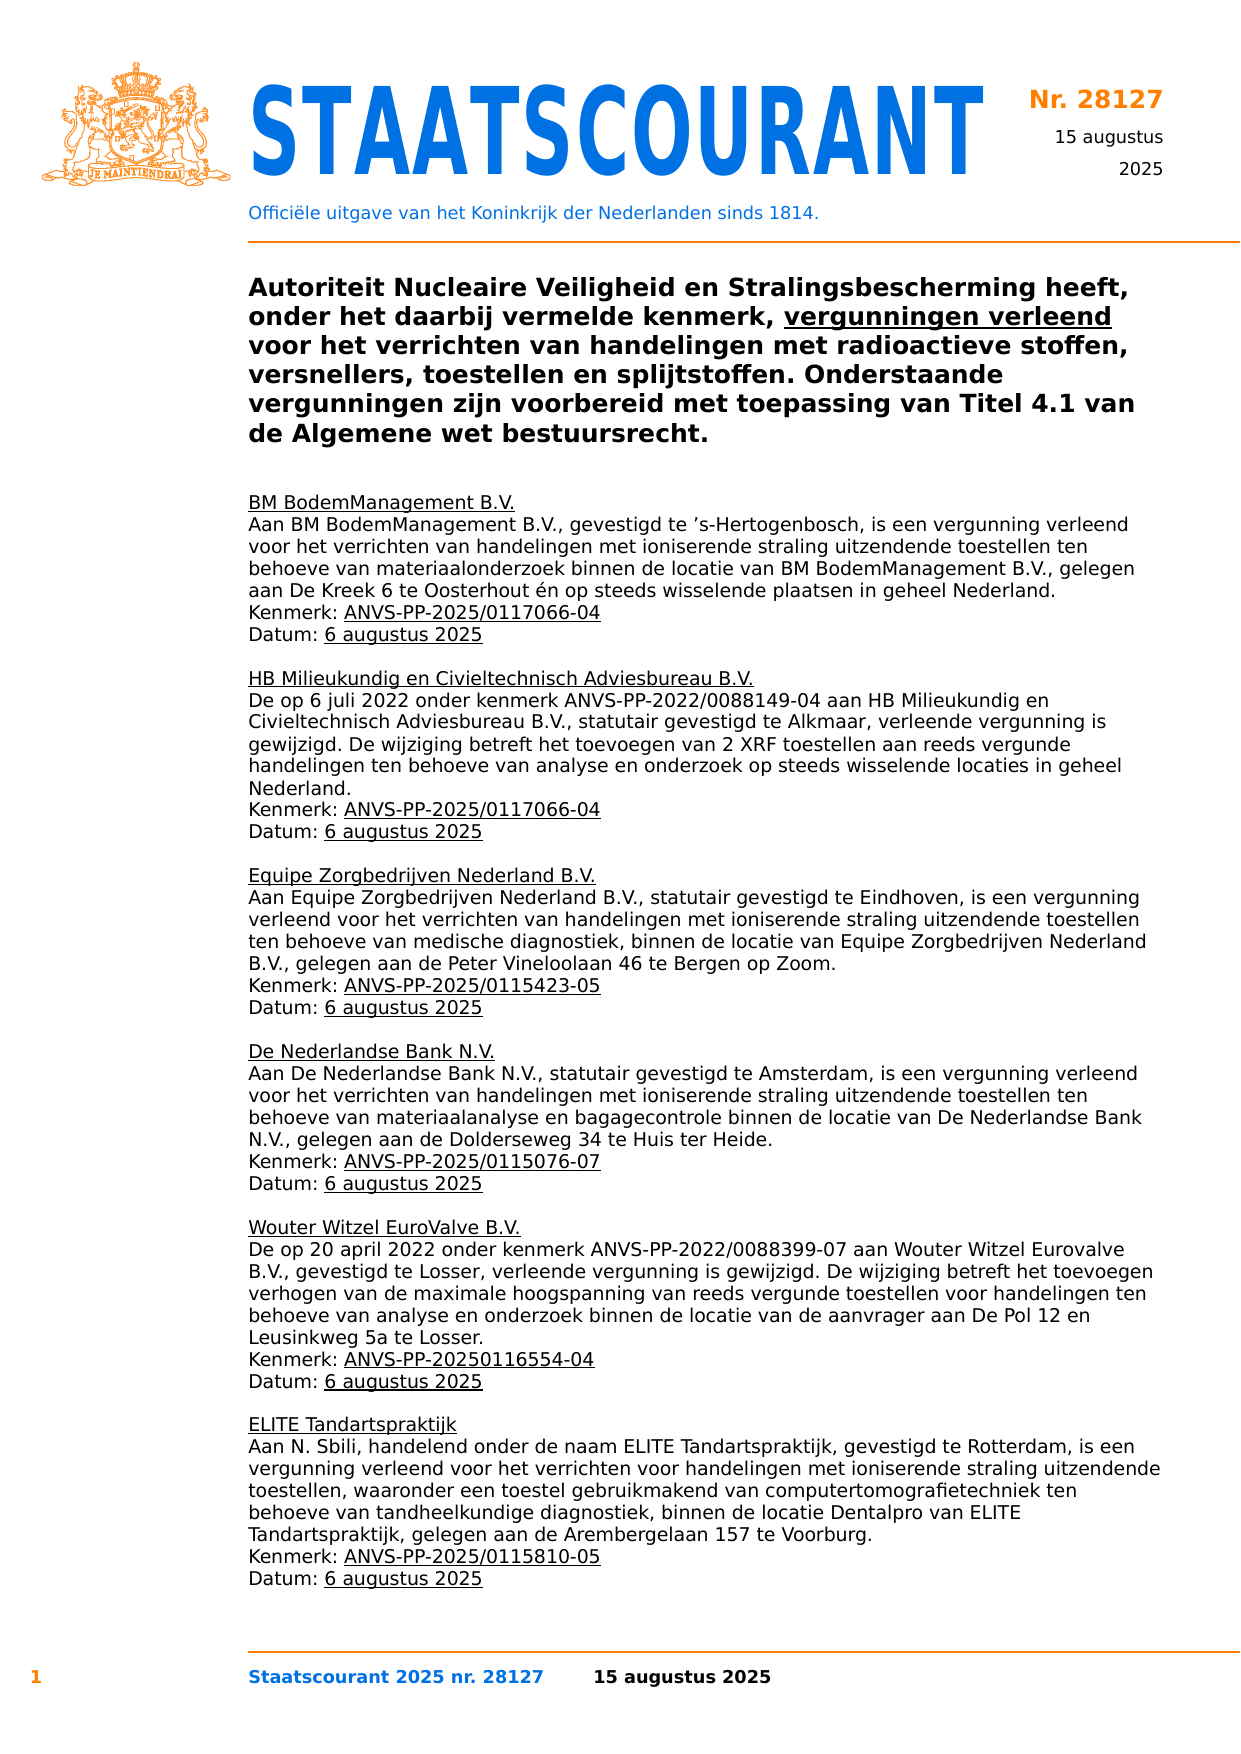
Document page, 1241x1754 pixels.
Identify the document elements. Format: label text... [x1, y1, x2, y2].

text Equipe Zorgbedrijven Nederland B.V. [248, 865, 1163, 887]
text Datum: 6 augustus 2025 [248, 624, 1163, 646]
text Aan De Nederlandse Bank N.V., statutair gevestigd te Amsterdam, is een vergunning verleend voor het verrichten van handelingen met ioniserende straling uitzendende toestellen ten behoeve van materiaalanalyse en bagagecontrole binnen de locatie van De Nederlandse Bank N.V., gelegen aan de Dolderseweg 34 te Huis ter Heide. [248, 1063, 1163, 1151]
table_cell 15 augustus [998, 121, 1240, 153]
text Aan Equipe Zorgbedrijven Nederland B.V., statutair gevestigd te Eindhoven, is een vergunning verleend voor het verrichten van handelingen met ioniserende straling uitzendende toestellen ten behoeve van medische diagnostiek, binnen de locatie van Equipe Zorgbedrijven Nederland B.V., gelegen aan de Peter Vineloolaan 46 te Bergen op Zoom. [248, 887, 1163, 975]
text Kenmerk: ANVS-PP-2025/0115423-05 [248, 975, 1163, 997]
text Wouter Witzel EuroValve B.V. [248, 1217, 1163, 1239]
table_header STAATSCOURANT [248, 62, 998, 203]
picture [41, 62, 231, 186]
table_cell 2025 [998, 153, 1240, 203]
text Datum: 6 augustus 2025 [248, 997, 1163, 1019]
text Kenmerk: ANVS-PP-2025/0115810-05 [248, 1546, 1163, 1568]
subtitle Autoriteit Nucleaire Veiligheid en Stralingsbescherming heeft, onder het daarbij vermelde kenmerk, vergunningen verleend voor het verrichten van handelingen met radioactieve stoffen, versnellers, toestellen en splijtstoffen. Onderstaande vergunningen zijn voorbereid met toepassing van Titel 4.1 van de Algemene wet bestuursrecht. [248, 273, 1163, 448]
text Datum: 6 augustus 2025 [248, 1173, 1163, 1195]
text De op 6 juli 2022 onder kenmerk ANVS-PP-2022/0088149-04 aan HB Milieukundig en Civieltechnisch Adviesbureau B.V., statutair gevestigd te Alkmaar, verleende vergunning is gewijzigd. De wijziging betreft het toevoegen van 2 XRF toestellen aan reeds vergunde handelingen ten behoeve van analyse en onderzoek op steeds wisselende locaties in geheel Nederland. [248, 689, 1163, 799]
text Aan N. Sbili, handelend onder de naam ELITE Tandartspraktijk, gevestigd te Rotterdam, is een vergunning verleend voor het verrichten voor handelingen met ioniserende straling uitzendende toestellen, waaronder een toestel gebruikmakend van computertomografietechniek ten behoeve van tandheelkundige diagnostiek, binnen de locatie Dentalpro van ELITE Tandartspraktijk, gelegen aan de Arembergelaan 157 te Voorburg. [248, 1436, 1163, 1546]
text Datum: 6 augustus 2025 [248, 1568, 1163, 1590]
table_header [25, 62, 248, 241]
text Datum: 6 augustus 2025 [248, 821, 1163, 843]
text HB Milieukundig en Civieltechnisch Adviesbureau B.V. [248, 667, 1163, 689]
text Kenmerk: ANVS-PP-2025/0117066-04 [248, 602, 1163, 624]
table_header Nr. 28127 [998, 62, 1240, 121]
text Kenmerk: ANVS-PP-2025/0115076-07 [248, 1151, 1163, 1173]
table_cell Officiële uitgave van het Koninkrijk der Nederlanden sinds 1814. [248, 203, 1240, 241]
text ELITE Tandartspraktijk [248, 1414, 1163, 1436]
text Aan BM BodemManagement B.V., gevestigd te ’s-Hertogenbosch, is een vergunning verleend voor het verrichten van handelingen met ioniserende straling uitzendende toestellen ten behoeve van materiaalonderzoek binnen de locatie van BM BodemManagement B.V., gelegen aan De Kreek 6 te Oosterhout én op steeds wisselende plaatsen in geheel Nederland. [248, 514, 1163, 602]
text Datum: 6 augustus 2025 [248, 1371, 1163, 1392]
text BM BodemManagement B.V. [248, 492, 1163, 514]
text De op 20 april 2022 onder kenmerk ANVS-PP-2022/0088399-07 aan Wouter Witzel Eurovalve B.V., gevestigd te Losser, verleende vergunning is gewijzigd. De wijziging betreft het toevoegen verhogen van de maximale hoogspanning van reeds vergunde toestellen voor handelingen ten behoeve van analyse en onderzoek binnen de locatie van de aanvrager aan De Pol 12 en Leusinkweg 5a te Losser. [248, 1239, 1163, 1348]
text Kenmerk: ANVS-PP-20250116554-04 [248, 1348, 1163, 1371]
text De Nederlandse Bank N.V. [248, 1041, 1163, 1063]
text Kenmerk: ANVS-PP-2025/0117066-04 [248, 799, 1163, 821]
